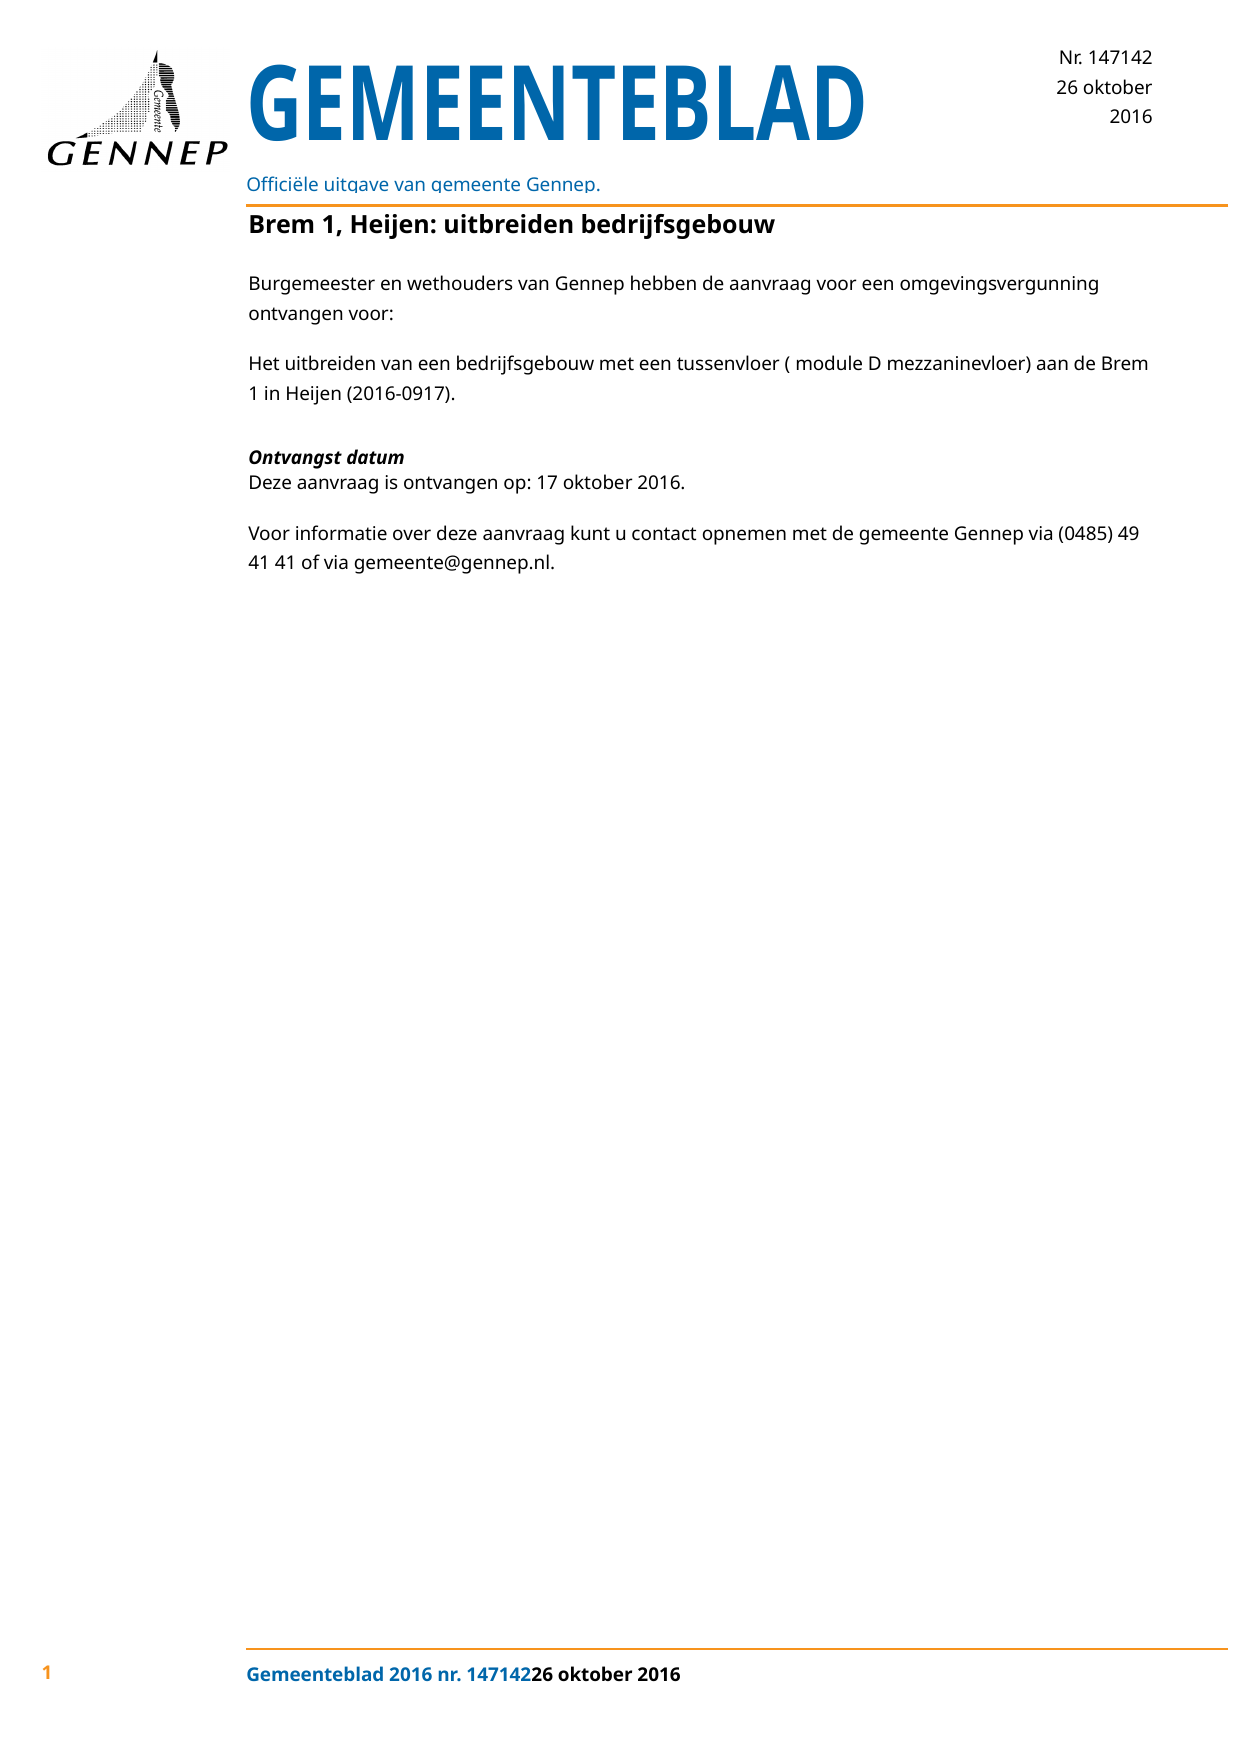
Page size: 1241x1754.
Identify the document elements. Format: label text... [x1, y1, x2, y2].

text Voor informatie over deze aanvraag kunt u contact opnemen met de gemeente Gennep via (0485) 49 41 41 of via gemeente@gennep.nl. [248, 520, 1152, 575]
text Het uitbreiden van een bedrijfsgebouw met een tussenvloer ( module D mezzaninevloer) aan de Brem 1 in Heijen (2016-0917). [248, 350, 1152, 406]
text Deze aanvraag is ontvangen op: 17 oktober 2016. [248, 469, 1152, 495]
text Burgemeester en wethouders van Gennep hebben de aanvraag voor een omgevingsvergunning ontvangen voor: [248, 270, 1152, 326]
text Ontvangst datum [248, 444, 1152, 469]
picture [41, 47, 231, 172]
text Brem 1, Heijen: uitbreiden bedrijfsgebouw [248, 207, 1152, 241]
